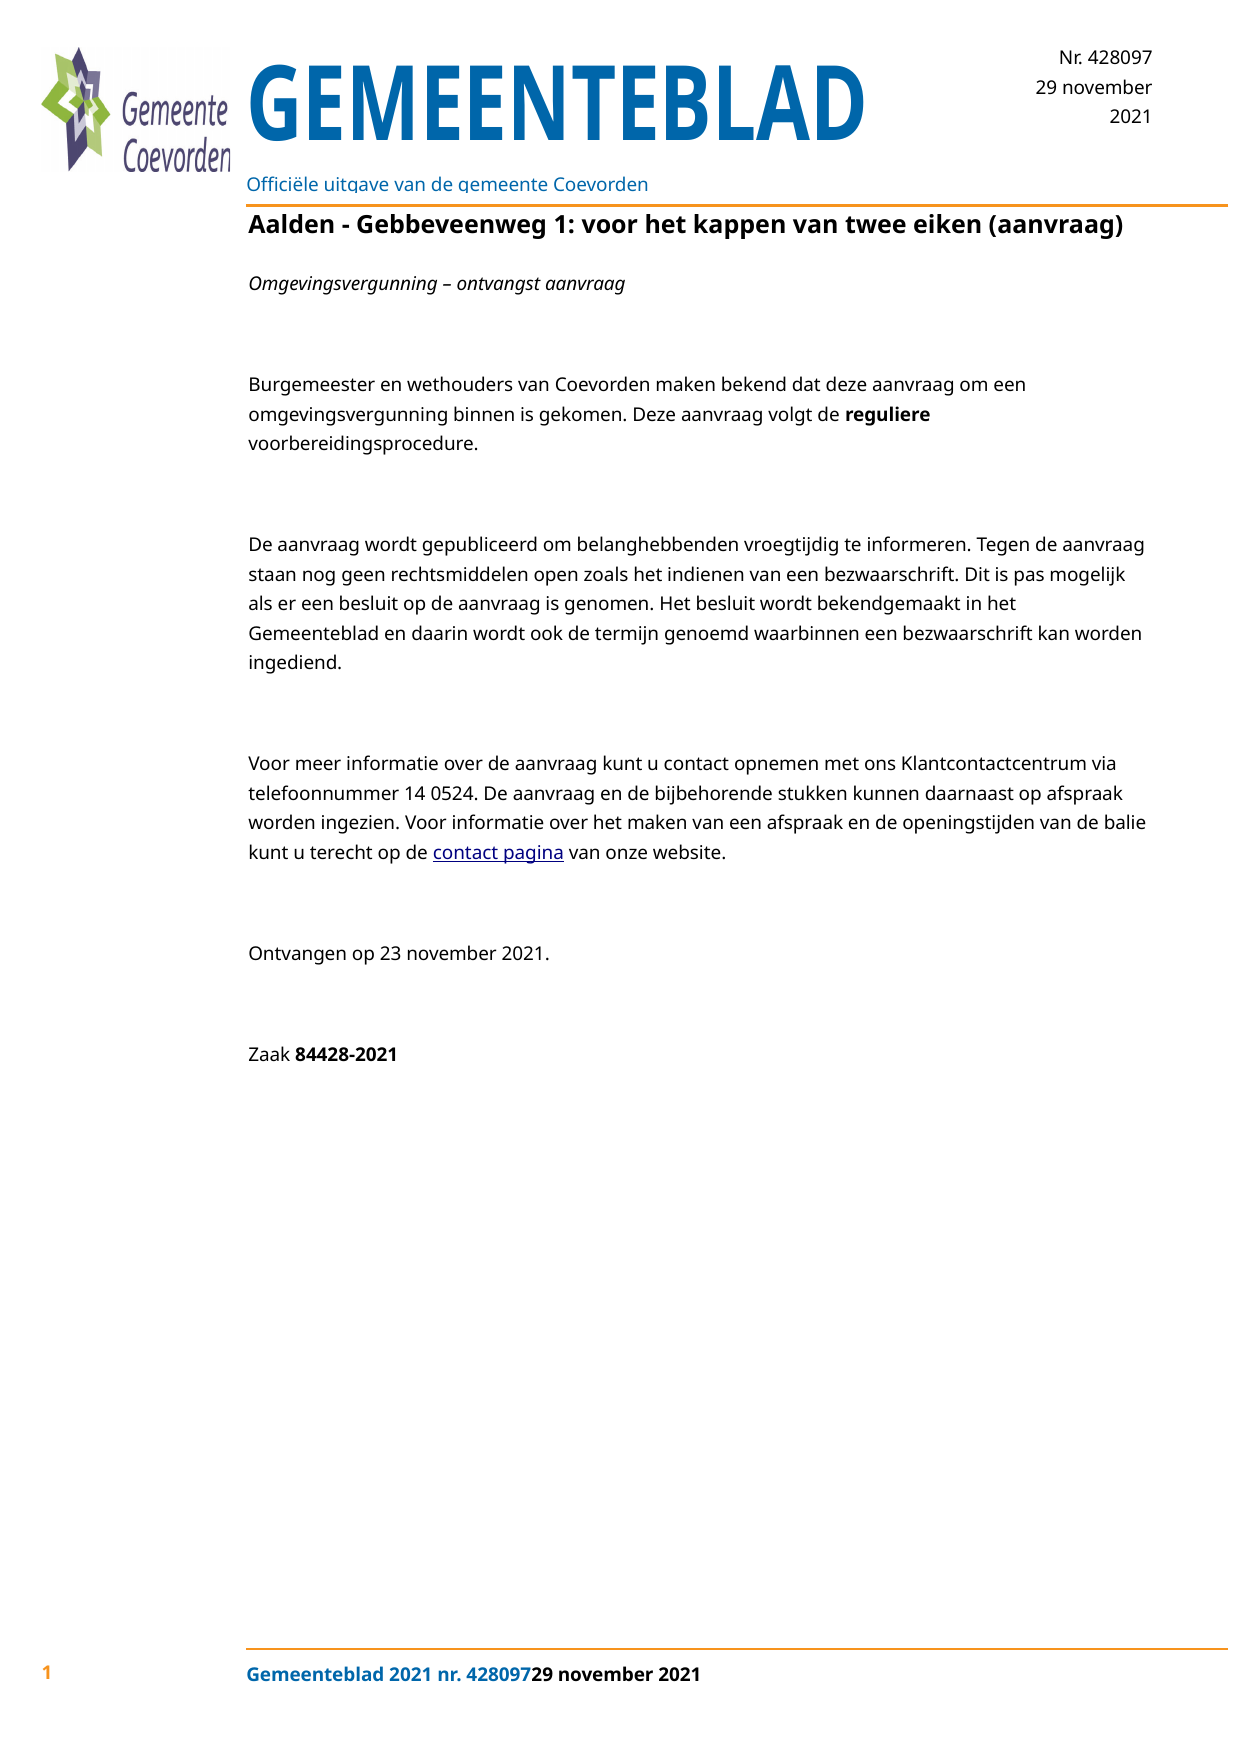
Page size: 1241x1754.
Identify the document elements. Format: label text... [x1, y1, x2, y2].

text Burgemeester en wethouders van Coevorden maken bekend dat deze aanvraag om een omgevingsvergunning binnen is gekomen. Deze aanvraag volgt de reguliere voorbereidingsprocedure. [248, 371, 1152, 456]
text Aalden - Gebbeveenweg 1: voor het kappen van twee eiken (aanvraag) [248, 207, 1152, 241]
text Omgevingsvergunning – ontvangst aanvraag [248, 270, 1152, 296]
text Voor meer informatie over de aanvraag kunt u contact opnemen met ons Klantcontactcentrum via telefoonnummer 14 0524. De aanvraag en de bijbehorende stukken kunnen daarnaast op afspraak worden ingezien. Voor informatie over het maken van een afspraak en de openingstijden van de balie kunt u terecht op de contact pagina van onze website. [248, 750, 1152, 865]
text De aanvraag wordt gepubliceerd om belanghebbenden vroegtijdig te informeren. Tegen de aanvraag staan nog geen rechtsmiddelen open zoals het indienen van een bezwaarschrift. Dit is pas mogelijk als er een besluit op de aanvraag is genomen. Het besluit wordt bekendgemaakt in het Gemeenteblad en daarin wordt ook de termijn genoemd waarbinnen een bezwaarschrift kan worden ingediend. [248, 531, 1152, 675]
picture [41, 47, 231, 172]
text Zaak 84428-2021 [248, 1041, 1152, 1066]
text Ontvangen op 23 november 2021. [248, 940, 1152, 966]
